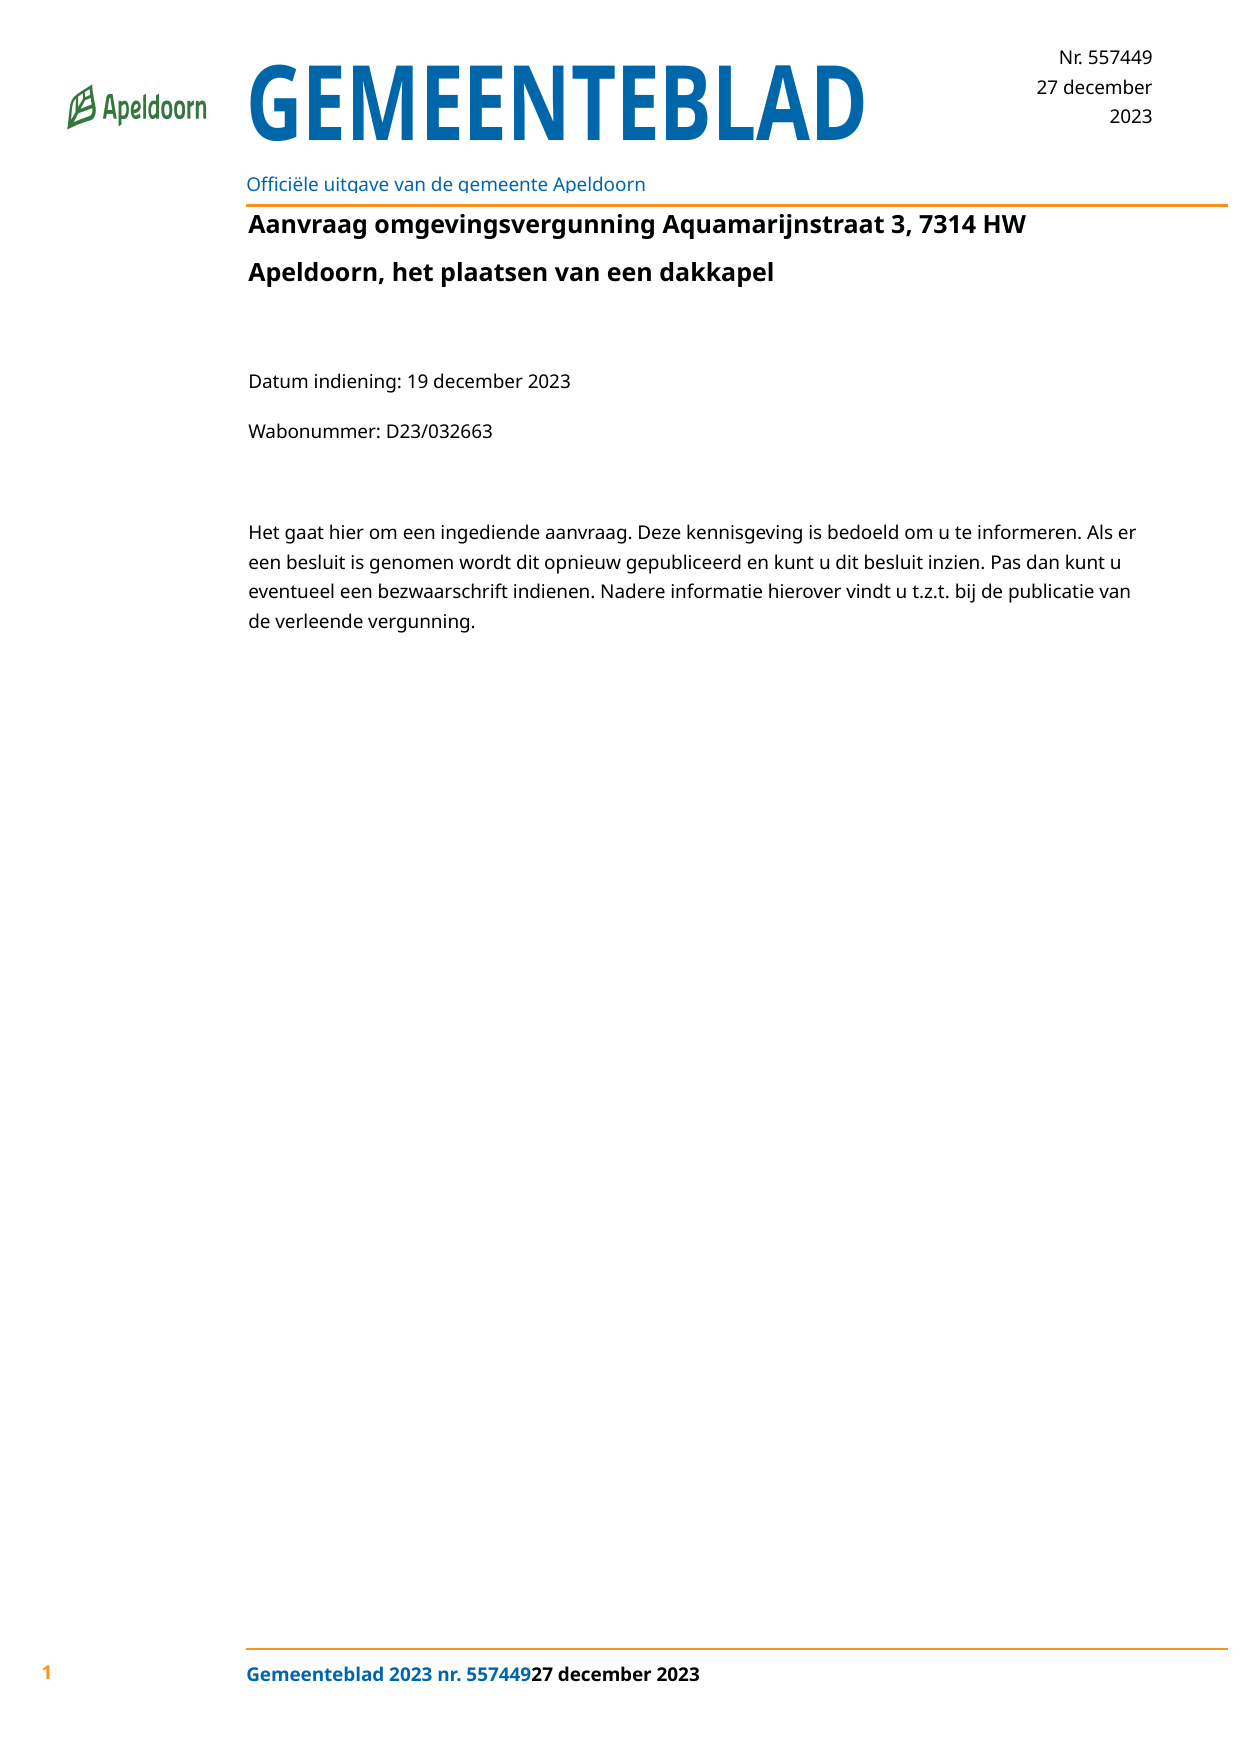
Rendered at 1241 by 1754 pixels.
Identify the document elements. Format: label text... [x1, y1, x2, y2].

text Het gaat hier om een ingediende aanvraag. Deze kennisgeving is bedoeld om u te informeren. Als er een besluit is genomen wordt dit opnieuw gepubliceerd en kunt u dit besluit inzien. Pas dan kunt u eventueel een bezwaarschrift indienen. Nadere informatie hierover vindt u t.z.t. bij de publicatie van de verleende vergunning. [248, 519, 1152, 634]
text Datum indiening: 19 december 2023 [248, 368, 1152, 394]
text Wabonummer: D23/032663 [248, 419, 1152, 444]
picture [41, 47, 231, 172]
text Aanvraag omgevingsvergunning Aquamarijnstraat 3, 7314 HW Apeldoorn, het plaatsen van een dakkapel [248, 207, 1152, 288]
